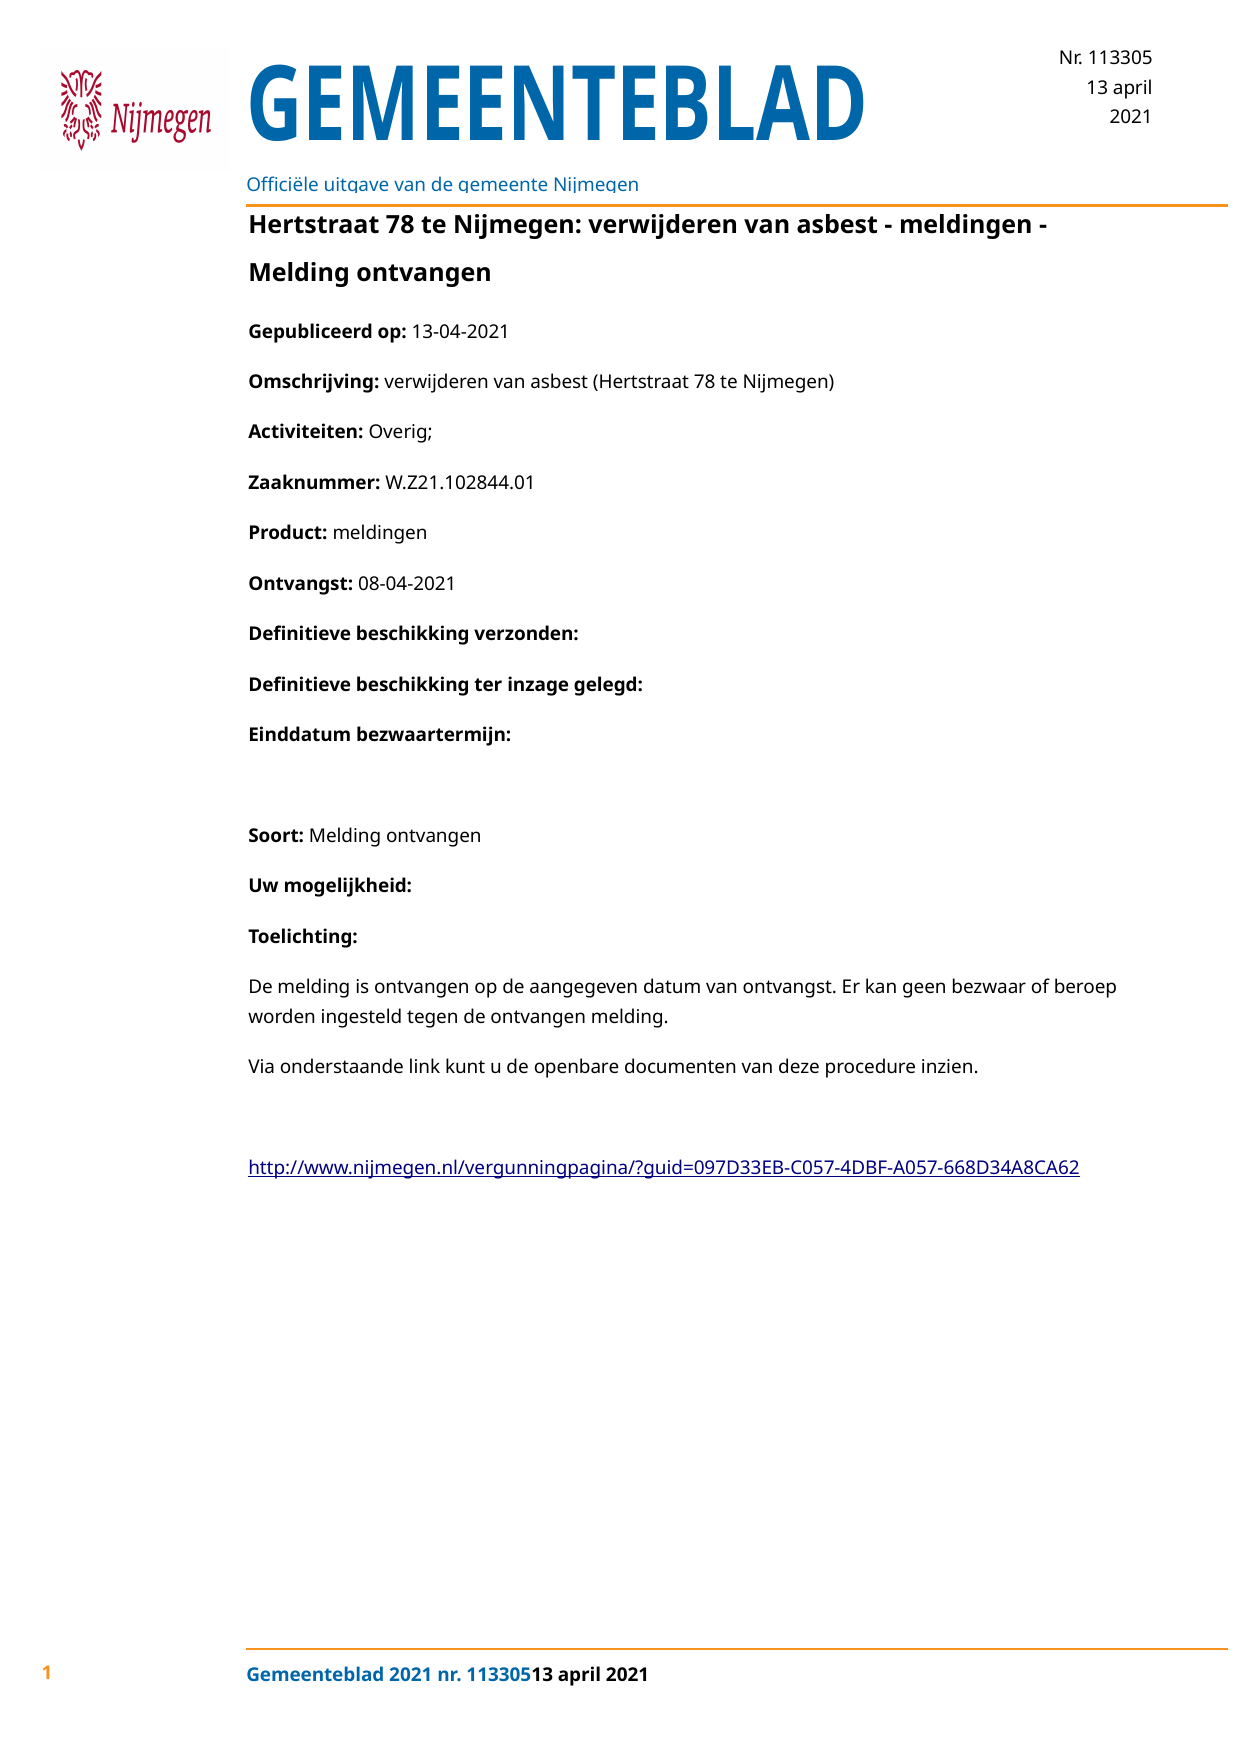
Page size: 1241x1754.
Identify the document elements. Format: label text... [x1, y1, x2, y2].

text Hertstraat 78 te Nijmegen: verwijderen van asbest - meldingen - Melding ontvangen [248, 207, 1152, 288]
text Toelichting: [248, 923, 1152, 949]
text De melding is ontvangen op de aangegeven datum van ontvangst. Er kan geen bezwaar of beroep worden ingesteld tegen de ontvangen melding. [248, 973, 1152, 1029]
picture [41, 47, 231, 172]
text Via onderstaande link kunt u de openbare documenten van deze procedure inzien. [248, 1053, 1152, 1079]
text Omschrijving: verwijderen van asbest (Hertstraat 78 te Nijmegen) [248, 368, 1152, 394]
text Einddatum bezwaartermijn: [248, 721, 1152, 747]
text Uw mogelijkheid: [248, 872, 1152, 898]
text Definitieve beschikking verzonden: [248, 620, 1152, 646]
text Activiteiten: Overig; [248, 419, 1152, 444]
text Zaaknummer: W.Z21.102844.01 [248, 469, 1152, 495]
text Definitieve beschikking ter inzage gelegd: [248, 671, 1152, 697]
text Soort: Melding ontvangen [248, 822, 1152, 848]
text Product: meldingen [248, 519, 1152, 545]
text http://www.nijmegen.nl/vergunningpagina/?guid=097D33EB-C057-4DBF-A057-668D34A8CA62 [248, 1154, 1152, 1180]
text Ontvangst: 08-04-2021 [248, 570, 1152, 596]
text Gepubliceerd op: 13-04-2021 [248, 318, 1152, 344]
